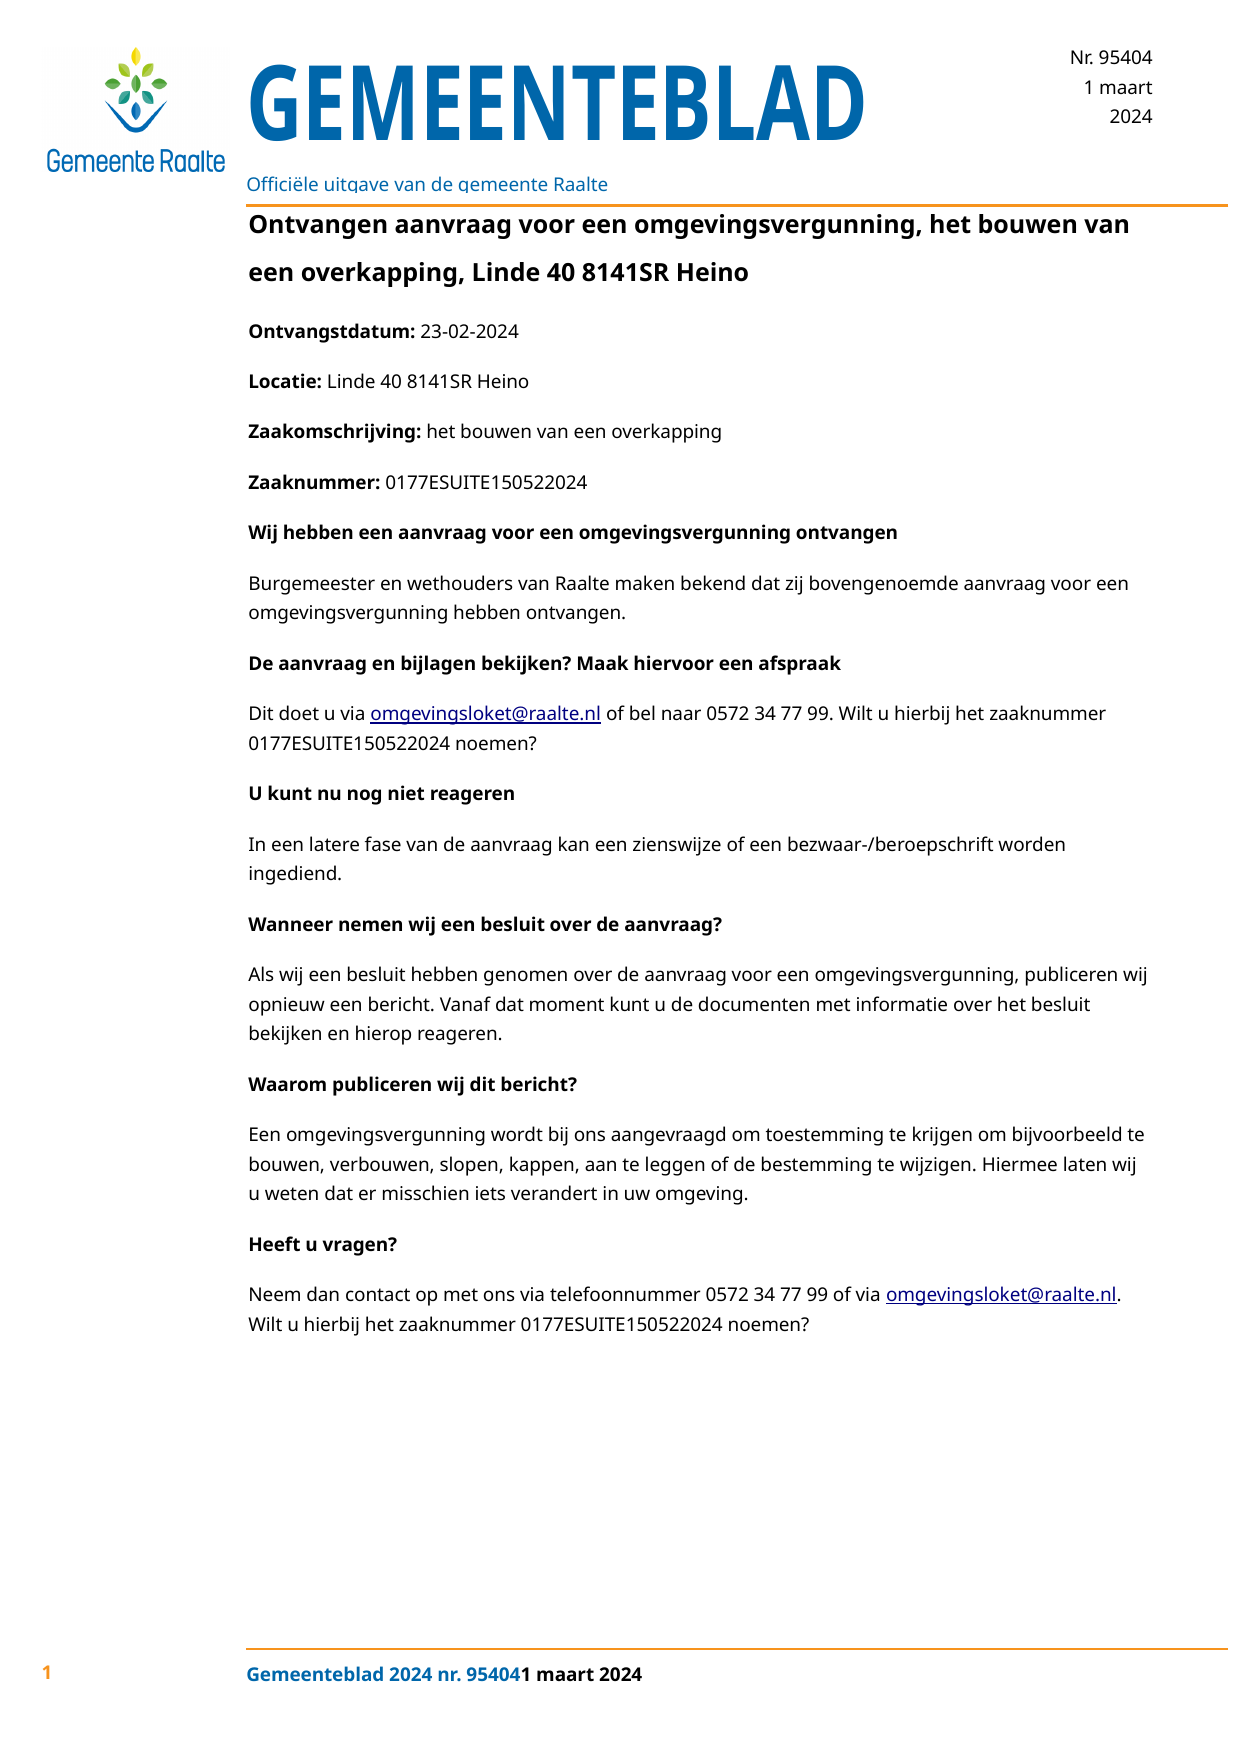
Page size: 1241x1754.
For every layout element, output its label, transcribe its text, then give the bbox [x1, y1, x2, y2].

text In een latere fase van de aanvraag kan een zienswijze of een bezwaar-/beroepschrift worden ingediend. [248, 831, 1152, 886]
picture [41, 47, 231, 172]
text Ontvangen aanvraag voor een omgevingsvergunning, het bouwen van een overkapping, Linde 40 8141SR Heino [248, 207, 1152, 288]
text U kunt nu nog niet reageren [248, 780, 1152, 806]
text Wij hebben een aanvraag voor een omgevingsvergunning ontvangen [248, 519, 1152, 545]
text Zaakomschrijving: het bouwen van een overkapping [248, 419, 1152, 444]
text Dit doet u via omgevingsloket@raalte.nl of bel naar 0572 34 77 99. Wilt u hierbij het zaaknummer 0177ESUITE150522024 noemen? [248, 700, 1152, 756]
text Locatie: Linde 40 8141SR Heino [248, 368, 1152, 394]
text Burgemeester en wethouders van Raalte maken bekend dat zij bovengenoemde aanvraag voor een omgevingsvergunning hebben ontvangen. [248, 570, 1152, 625]
text Neem dan contact op met ons via telefoonnummer 0572 34 77 99 of via omgevingsloket@raalte.nl. Wilt u hierbij het zaaknummer 0177ESUITE150522024 noemen? [248, 1281, 1152, 1337]
text Zaaknummer: 0177ESUITE150522024 [248, 469, 1152, 495]
text Een omgevingsvergunning wordt bij ons aangevraagd om toestemming te krijgen om bijvoorbeeld te bouwen, verbouwen, slopen, kappen, aan te leggen of de bestemming te wijzigen. Hiermee laten wij u weten dat er misschien iets verandert in uw omgeving. [248, 1121, 1152, 1206]
text De aanvraag en bijlagen bekijken? Maak hiervoor een afspraak [248, 650, 1152, 676]
text Waarom publiceren wij dit bericht? [248, 1071, 1152, 1097]
text Als wij een besluit hebben genomen over de aanvraag voor een omgevingsvergunning, publiceren wij opnieuw een bericht. Vanaf dat moment kunt u de documenten met informatie over het besluit bekijken en hierop reageren. [248, 961, 1152, 1046]
text Ontvangstdatum: 23-02-2024 [248, 318, 1152, 344]
text Heeft u vragen? [248, 1231, 1152, 1257]
text Wanneer nemen wij een besluit over de aanvraag? [248, 911, 1152, 937]
